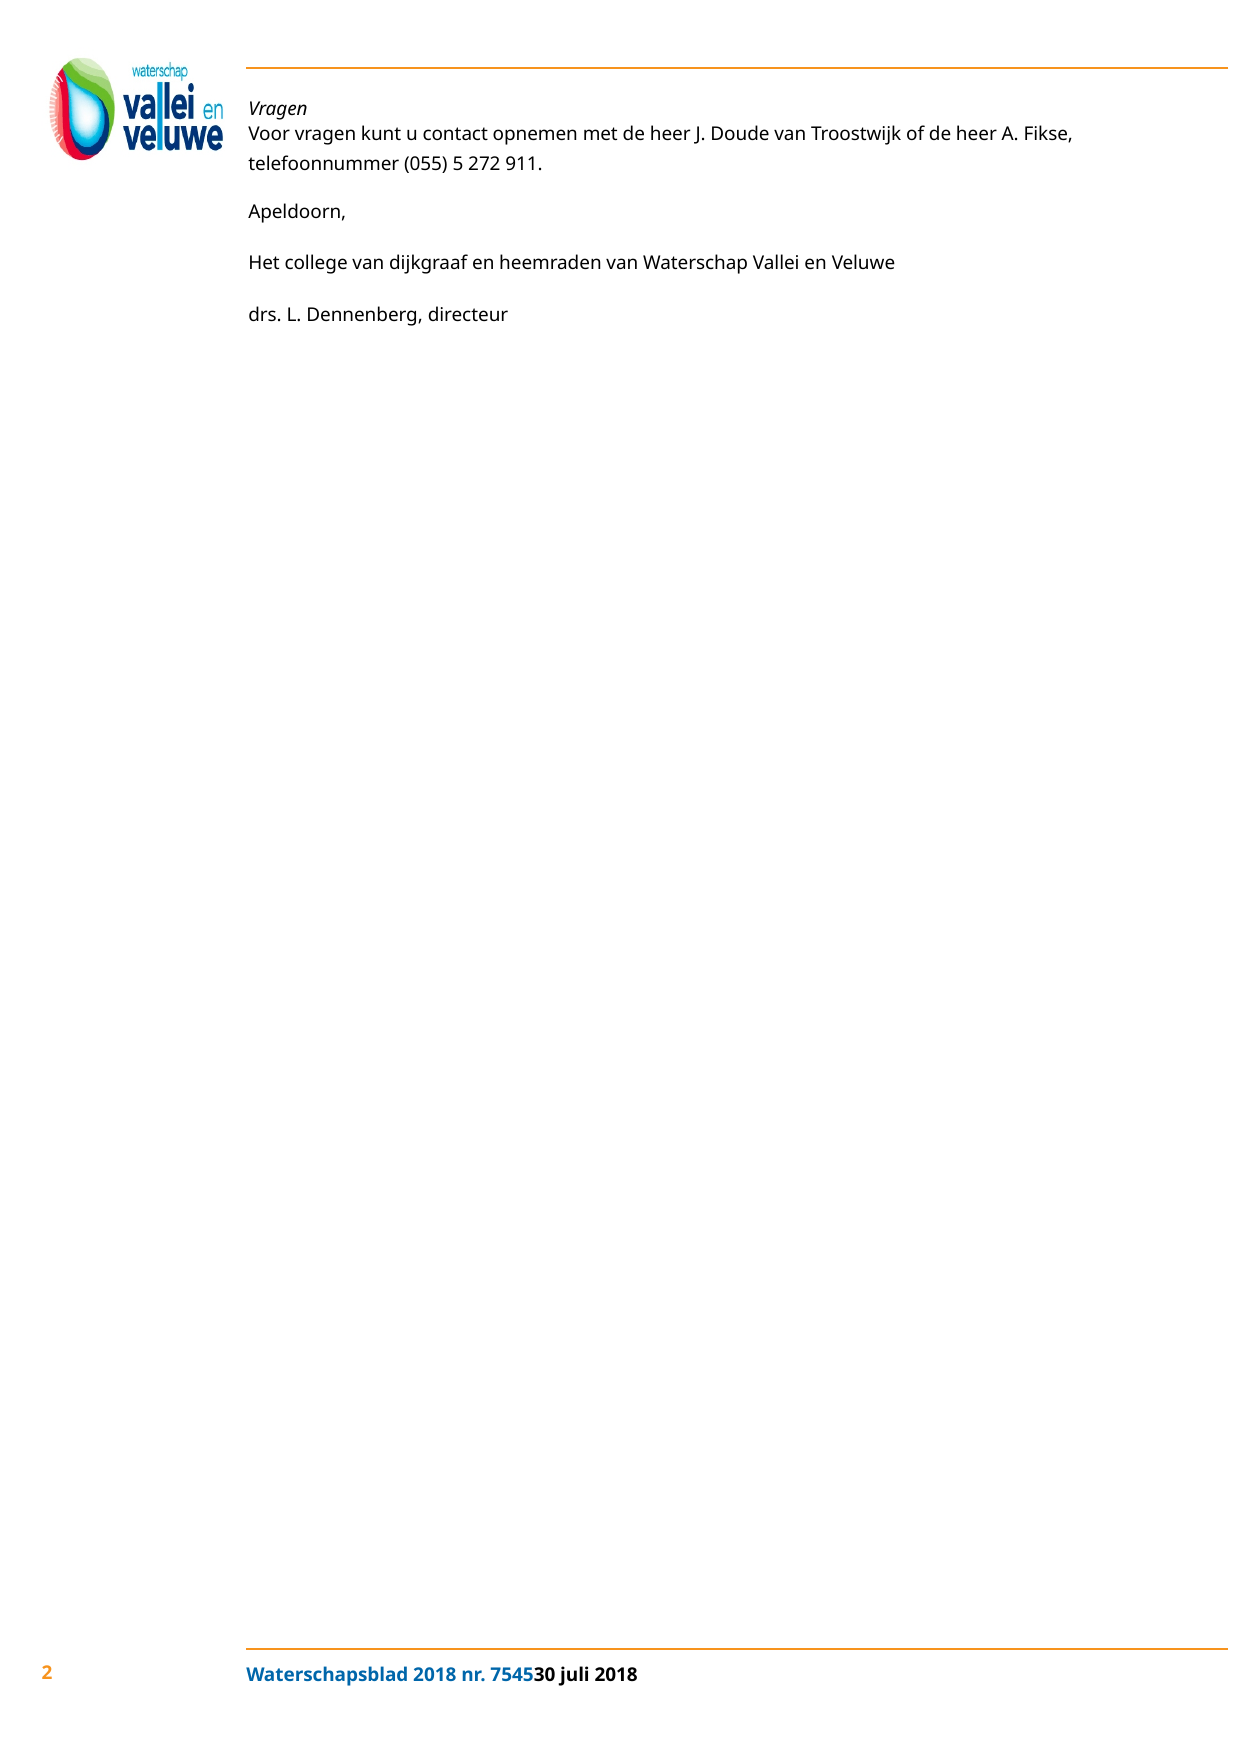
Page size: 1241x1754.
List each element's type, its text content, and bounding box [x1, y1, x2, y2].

text drs. L. Dennenberg, directeur [248, 301, 1152, 327]
text Het college van dijkgraaf en heemraden van Waterschap Vallei en Veluwe [248, 249, 1152, 275]
text Voor vragen kunt u contact opnemen met de heer J. Doude van Troostwijk of de heer A. Fikse, telefoonnummer (055) 5 272 911. [248, 121, 1152, 176]
text Apeldoorn, [248, 198, 1152, 224]
picture [41, 47, 231, 172]
text Vragen [248, 95, 1152, 121]
